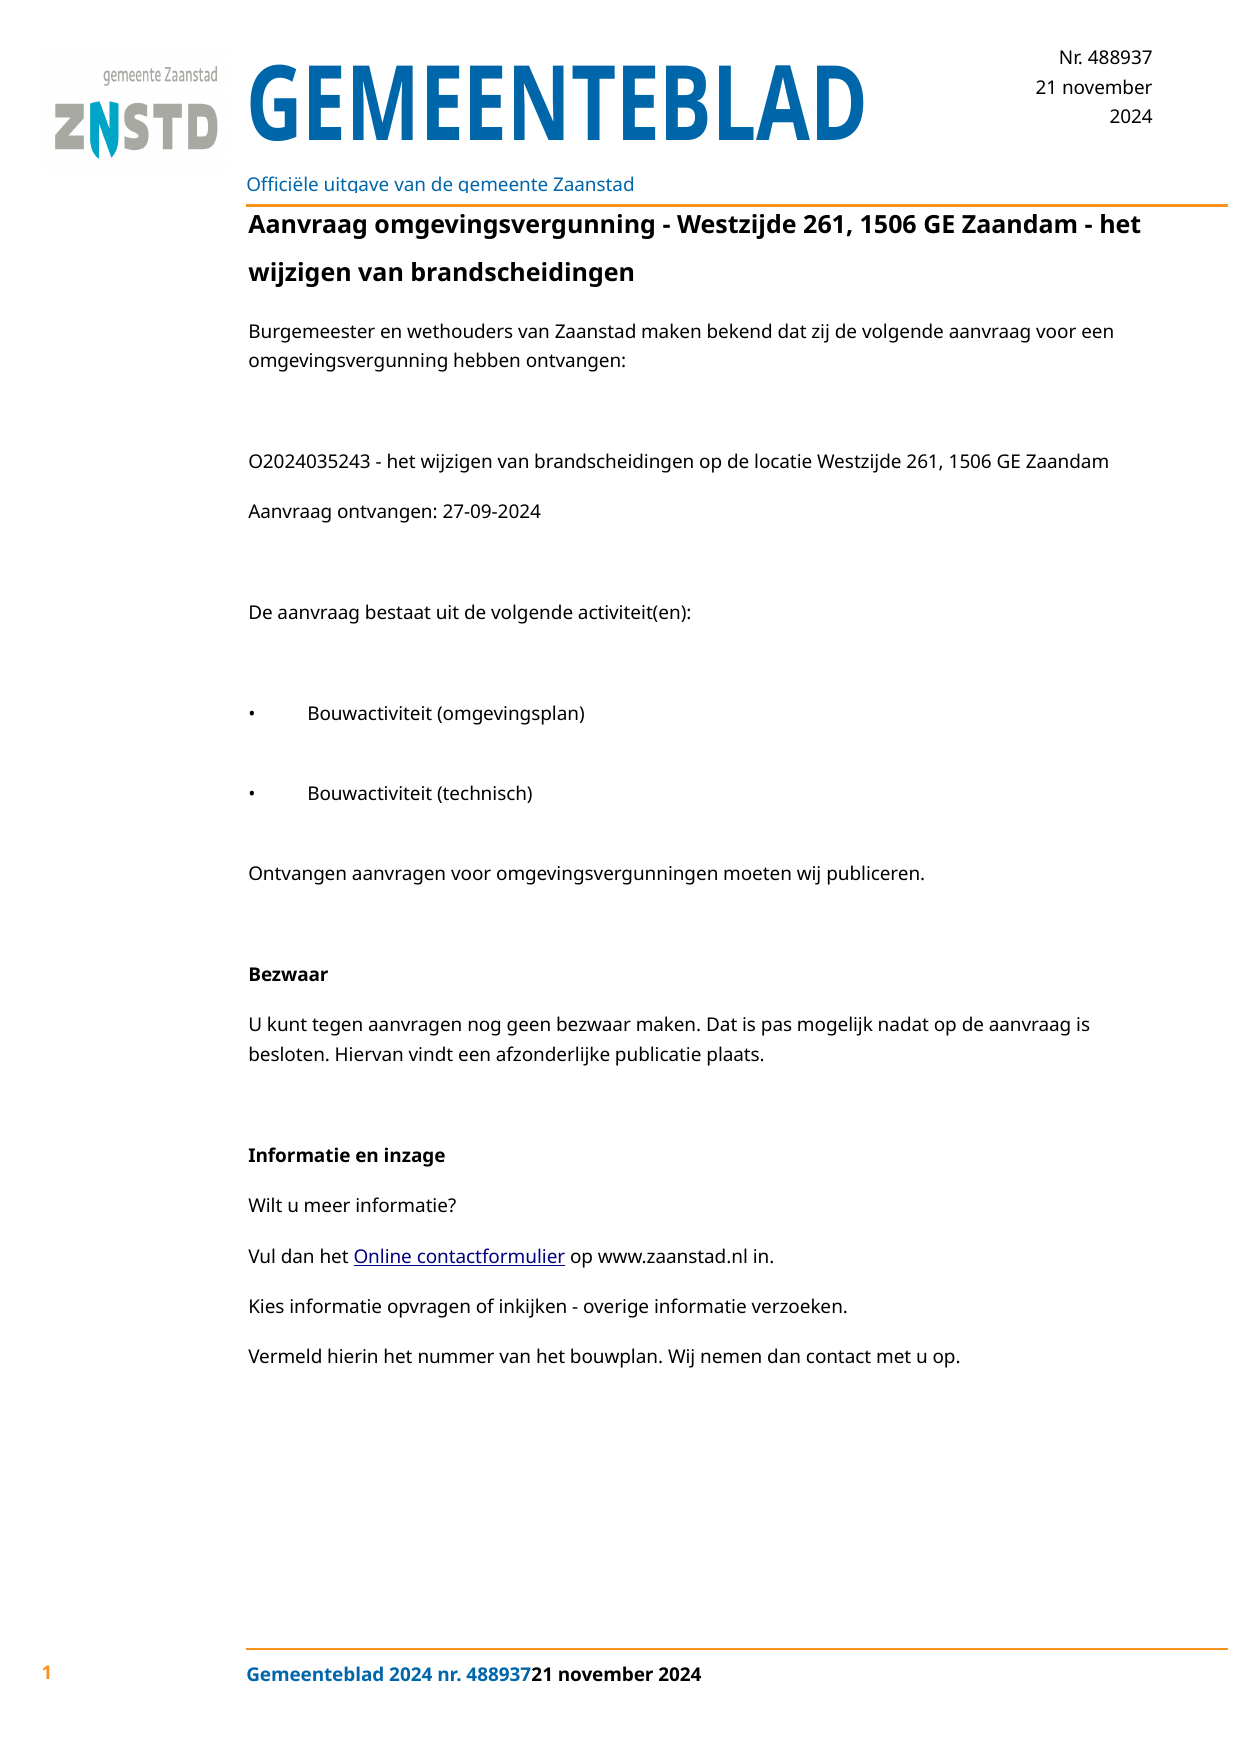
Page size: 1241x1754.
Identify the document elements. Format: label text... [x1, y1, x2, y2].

text Kies informatie opvragen of inkijken - overige informatie verzoeken. [248, 1293, 1152, 1319]
text Vermeld hierin het nummer van het bouwplan. Wij nemen dan contact met u op. [248, 1344, 1152, 1369]
text U kunt tegen aanvragen nog geen bezwaar maken. Dat is pas mogelijk nadat op de aanvraag is besloten. Hiervan vindt een afzonderlijke publicatie plaats. [248, 1012, 1152, 1067]
list Bouwactiviteit (technisch) [248, 780, 1152, 806]
text Bezwaar [248, 961, 1152, 987]
text Vul dan het Online contactformulier op www.zaanstad.nl in. [248, 1243, 1152, 1269]
text Burgemeester en wethouders van Zaanstad maken bekend dat zij de volgende aanvraag voor een omgevingsvergunning hebben ontvangen: [248, 318, 1152, 373]
text Aanvraag omgevingsvergunning - Westzijde 261, 1506 GE Zaandam - het wijzigen van brandscheidingen [248, 207, 1152, 288]
text De aanvraag bestaat uit de volgende activiteit(en): [248, 599, 1152, 625]
text Informatie en inzage [248, 1142, 1152, 1168]
picture [41, 47, 231, 172]
list Bouwactiviteit (omgevingsplan) [248, 700, 1152, 726]
text O2024035243 - het wijzigen van brandscheidingen op de locatie Westzijde 261, 1506 GE Zaandam [248, 448, 1152, 474]
text Wilt u meer informatie? [248, 1192, 1152, 1218]
text Aanvraag ontvangen: 27-09-2024 [248, 499, 1152, 524]
text Ontvangen aanvragen voor omgevingsvergunningen moeten wij publiceren. [248, 860, 1152, 886]
